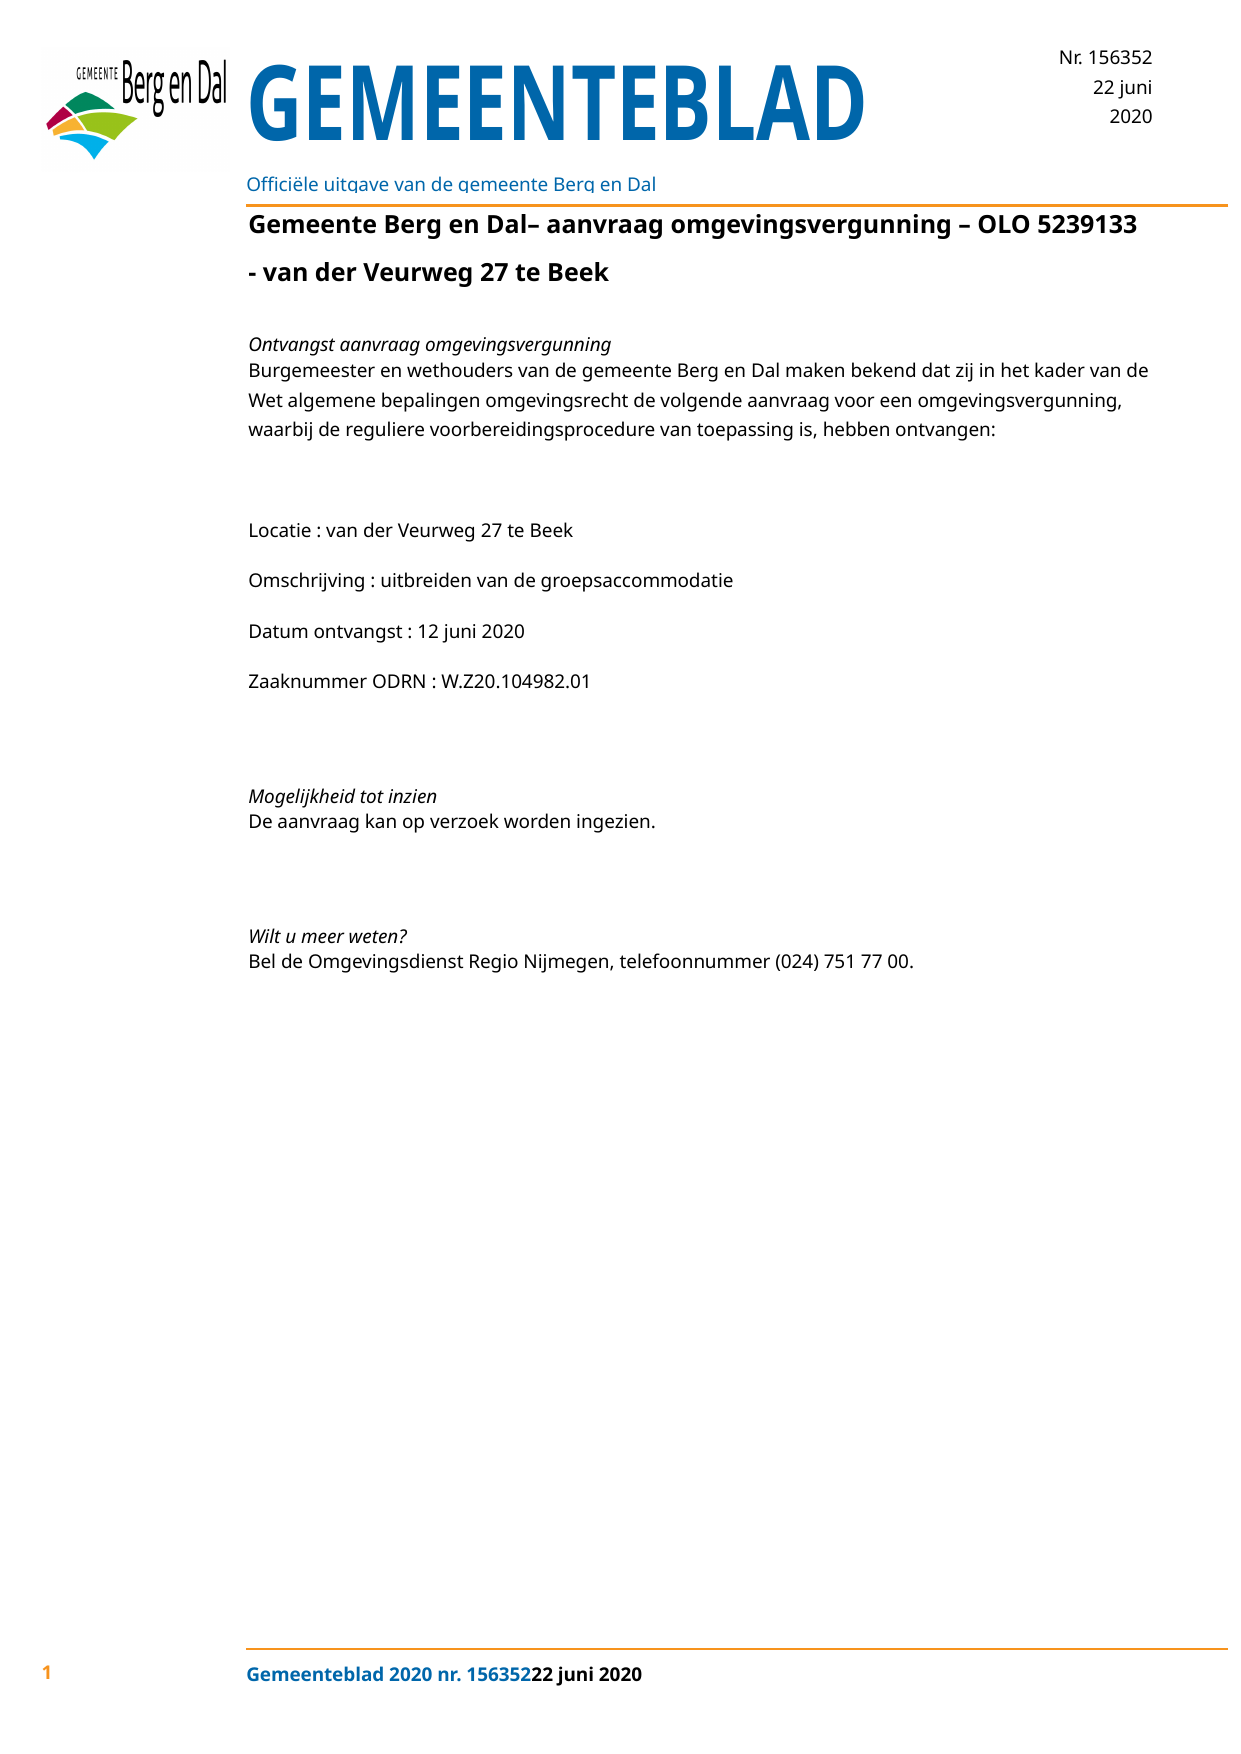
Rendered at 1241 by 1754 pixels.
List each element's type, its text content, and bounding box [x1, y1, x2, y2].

text Datum ontvangst : 12 juni 2020 [248, 618, 1152, 644]
text De aanvraag kan op verzoek worden ingezien. [248, 808, 1152, 834]
text Zaaknummer ODRN : W.Z20.104982.01 [248, 668, 1152, 694]
text Ontvangst aanvraag omgevingsvergunning [248, 331, 1152, 357]
text Burgemeester en wethouders van de gemeente Berg en Dal maken bekend dat zij in het kader van de Wet algemene bepalingen omgevingsrecht de volgende aanvraag voor een omgevingsvergunning, waarbij de reguliere voorbereidingsprocedure van toepassing is, hebben ontvangen: [248, 357, 1152, 442]
text Locatie : van der Veurweg 27 te Beek [248, 517, 1152, 543]
text Bel de Omgevingsdienst Regio Nijmegen, telefoonnummer (024) 751 77 00. [248, 949, 1152, 974]
text Omschrijving : uitbreiden van de groepsaccommodatie [248, 568, 1152, 593]
text Mogelijkheid tot inzien [248, 783, 1152, 808]
picture [41, 47, 231, 172]
text Wilt u meer weten? [248, 923, 1152, 949]
text Gemeente Berg en Dal– aanvraag omgevingsvergunning – OLO 5239133 - van der Veurweg 27 te Beek [248, 207, 1152, 288]
